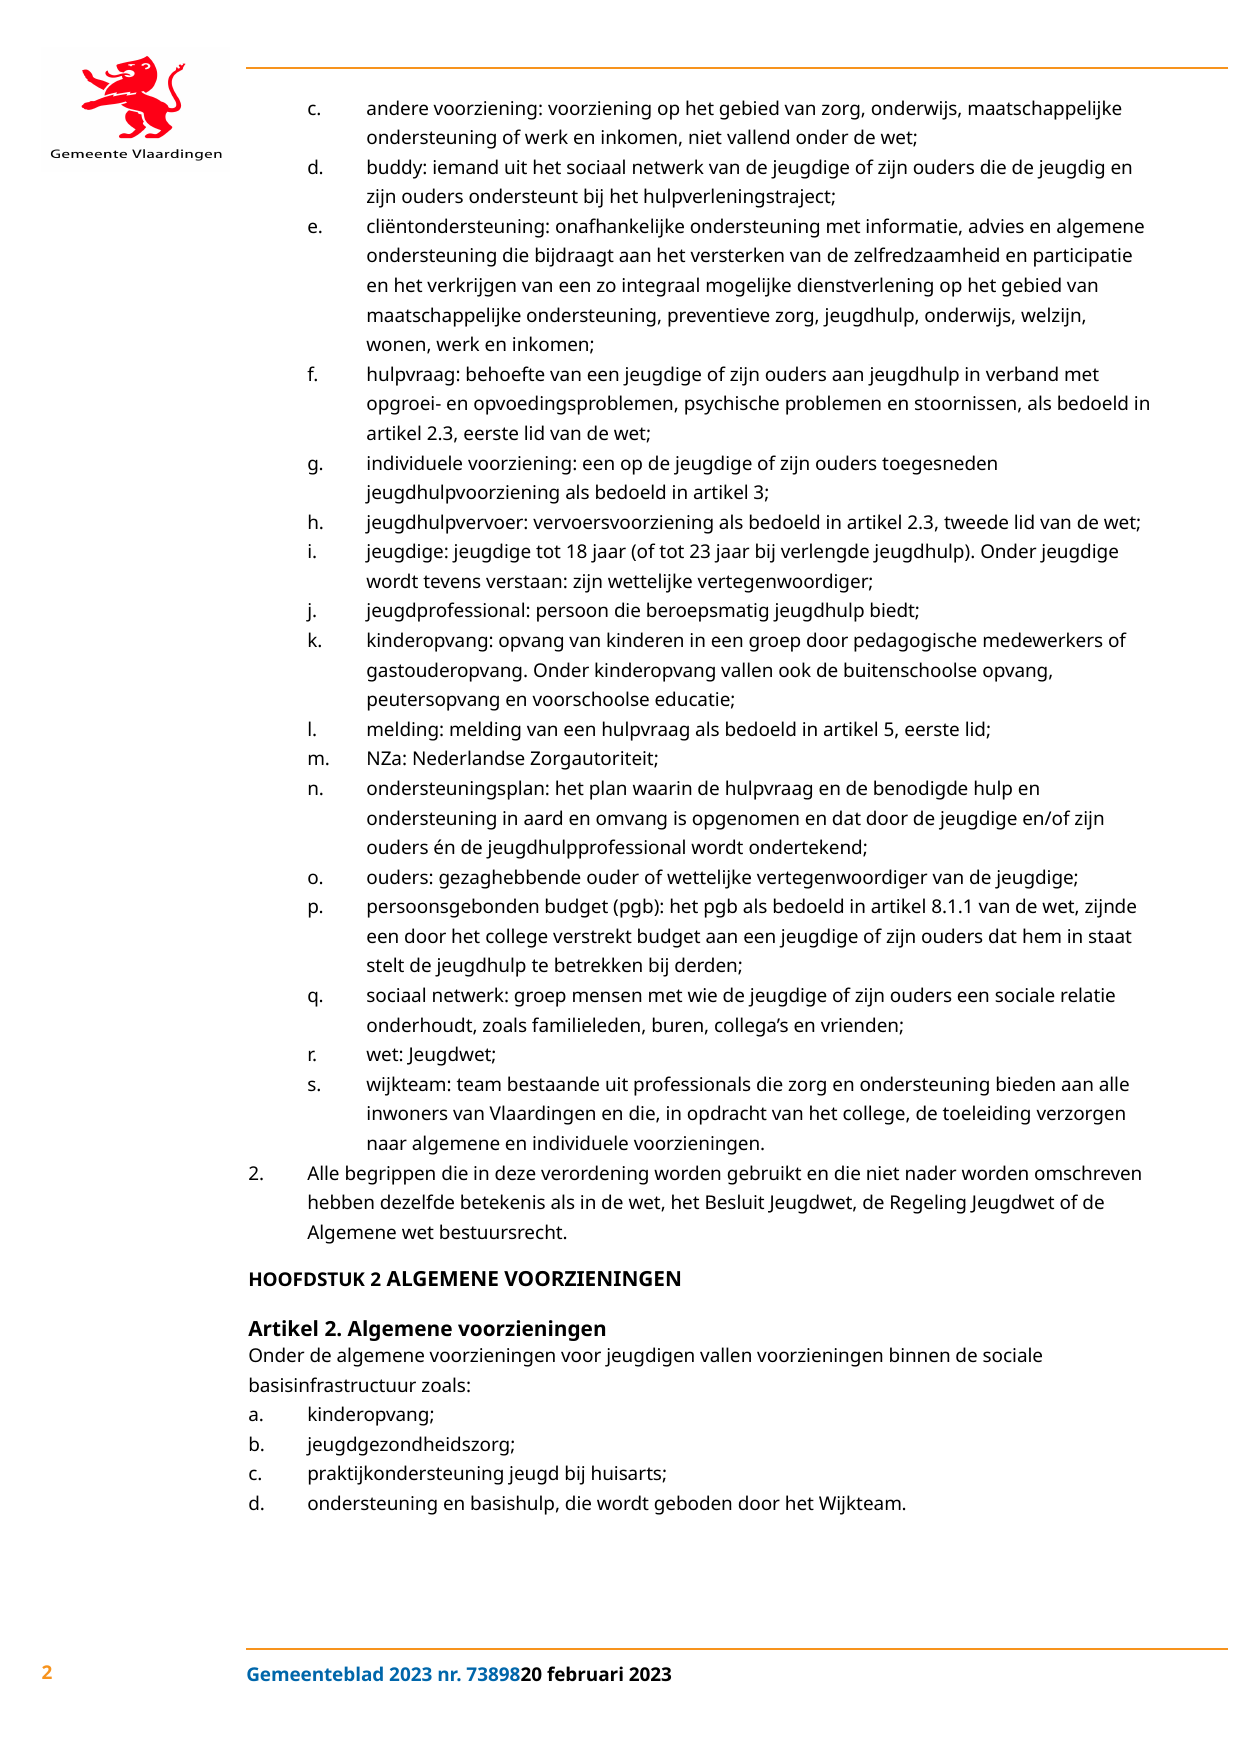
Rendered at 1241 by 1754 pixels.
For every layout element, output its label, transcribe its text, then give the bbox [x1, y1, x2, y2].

list jeugdgezondheidszorg; [248, 1431, 1152, 1457]
list hulpvraag: behoefte van een jeugdige of zijn ouders aan jeugdhulp in verband met opgroei- en opvoedingsproblemen, psychische problemen en stoornissen, als bedoeld in artikel 2.3, eerste lid van de wet; [307, 361, 1152, 446]
text HOOFDSTUK 2 ALGEMENE VOORZIENINGEN [248, 1264, 1152, 1293]
list persoonsgebonden budget (pgb): het pgb als bedoeld in artikel 8.1.1 van de wet, zijnde een door het college verstrekt budget aan een jeugdige of zijn ouders dat hem in staat stelt de jeugdhulp te betrekken bij derden; [307, 893, 1152, 978]
list ondersteuning en basishulp, die wordt geboden door het Wijkteam. [248, 1490, 1152, 1516]
list wet: Jeugdwet; [307, 1041, 1152, 1067]
list Alle begrippen die in deze verordening worden gebruikt en die niet nader worden omschreven hebben dezelfde betekenis als in de wet, het Besluit Jeugdwet, de Regeling Jeugdwet of de Algemene wet bestuursrecht. [248, 1160, 1152, 1245]
list andere voorziening: voorziening op het gebied van zorg, onderwijs, maatschappelijke ondersteuning of werk en inkomen, niet vallend onder de wet; [307, 95, 1152, 150]
list cliëntondersteuning: onafhankelijke ondersteuning met informatie, advies en algemene ondersteuning die bijdraagt aan het versterken van de zelfredzaamheid en participatie en het verkrijgen van een zo integraal mogelijke dienstverlening op het gebied van maatschappelijke ondersteuning, preventieve zorg, jeugdhulp, onderwijs, welzijn, wonen, werk en inkomen; [307, 213, 1152, 357]
list NZa: Nederlandse Zorgautoriteit; [307, 746, 1152, 771]
picture [41, 47, 231, 172]
list jeugdige: jeugdige tot 18 jaar (of tot 23 jaar bij verlengde jeugdhulp). Onder jeugdige wordt tevens verstaan: zijn wettelijke vertegenwoordiger; [307, 538, 1152, 594]
list ouders: gezaghebbende ouder of wettelijke vertegenwoordiger van de jeugdige; [307, 864, 1152, 890]
list jeugdhulpvervoer: vervoersvoorziening als bedoeld in artikel 2.3, tweede lid van de wet; [307, 509, 1152, 535]
list kinderopvang: opvang van kinderen in een groep door pedagogische medewerkers of gastouderopvang. Onder kinderopvang vallen ook de buitenschoolse opvang, peutersopvang en voorschoolse educatie; [307, 627, 1152, 712]
text Artikel 2. Algemene voorzieningen [248, 1314, 1152, 1342]
list individuele voorziening: een op de jeugdige of zijn ouders toegesneden jeugdhulpvoorziening als bedoeld in artikel 3; [307, 450, 1152, 505]
list buddy: iemand uit het sociaal netwerk van de jeugdige of zijn ouders die de jeugdig en zijn ouders ondersteunt bij het hulpverleningstraject; [307, 154, 1152, 209]
text Onder de algemene voorzieningen voor jeugdigen vallen voorzieningen binnen de sociale basisinfrastructuur zoals: [248, 1342, 1152, 1398]
list jeugdprofessional: persoon die beroepsmatig jeugdhulp biedt; [307, 598, 1152, 623]
list ondersteuningsplan: het plan waarin de hulpvraag en de benodigde hulp en ondersteuning in aard en omvang is opgenomen en dat door de jeugdige en/of zijn ouders én de jeugdhulpprofessional wordt ondertekend; [307, 775, 1152, 860]
list sociaal netwerk: groep mensen met wie de jeugdige of zijn ouders een sociale relatie onderhoudt, zoals familieleden, buren, collega’s en vrienden; [307, 982, 1152, 1038]
list kinderopvang; [248, 1401, 1152, 1427]
list melding: melding van een hulpvraag als bedoeld in artikel 5, eerste lid; [307, 716, 1152, 742]
list praktijkondersteuning jeugd bij huisarts; [248, 1461, 1152, 1486]
list wijkteam: team bestaande uit professionals die zorg en ondersteuning bieden aan alle inwoners van Vlaardingen en die, in opdracht van het college, de toeleiding verzorgen naar algemene en individuele voorzieningen. [307, 1071, 1152, 1156]
